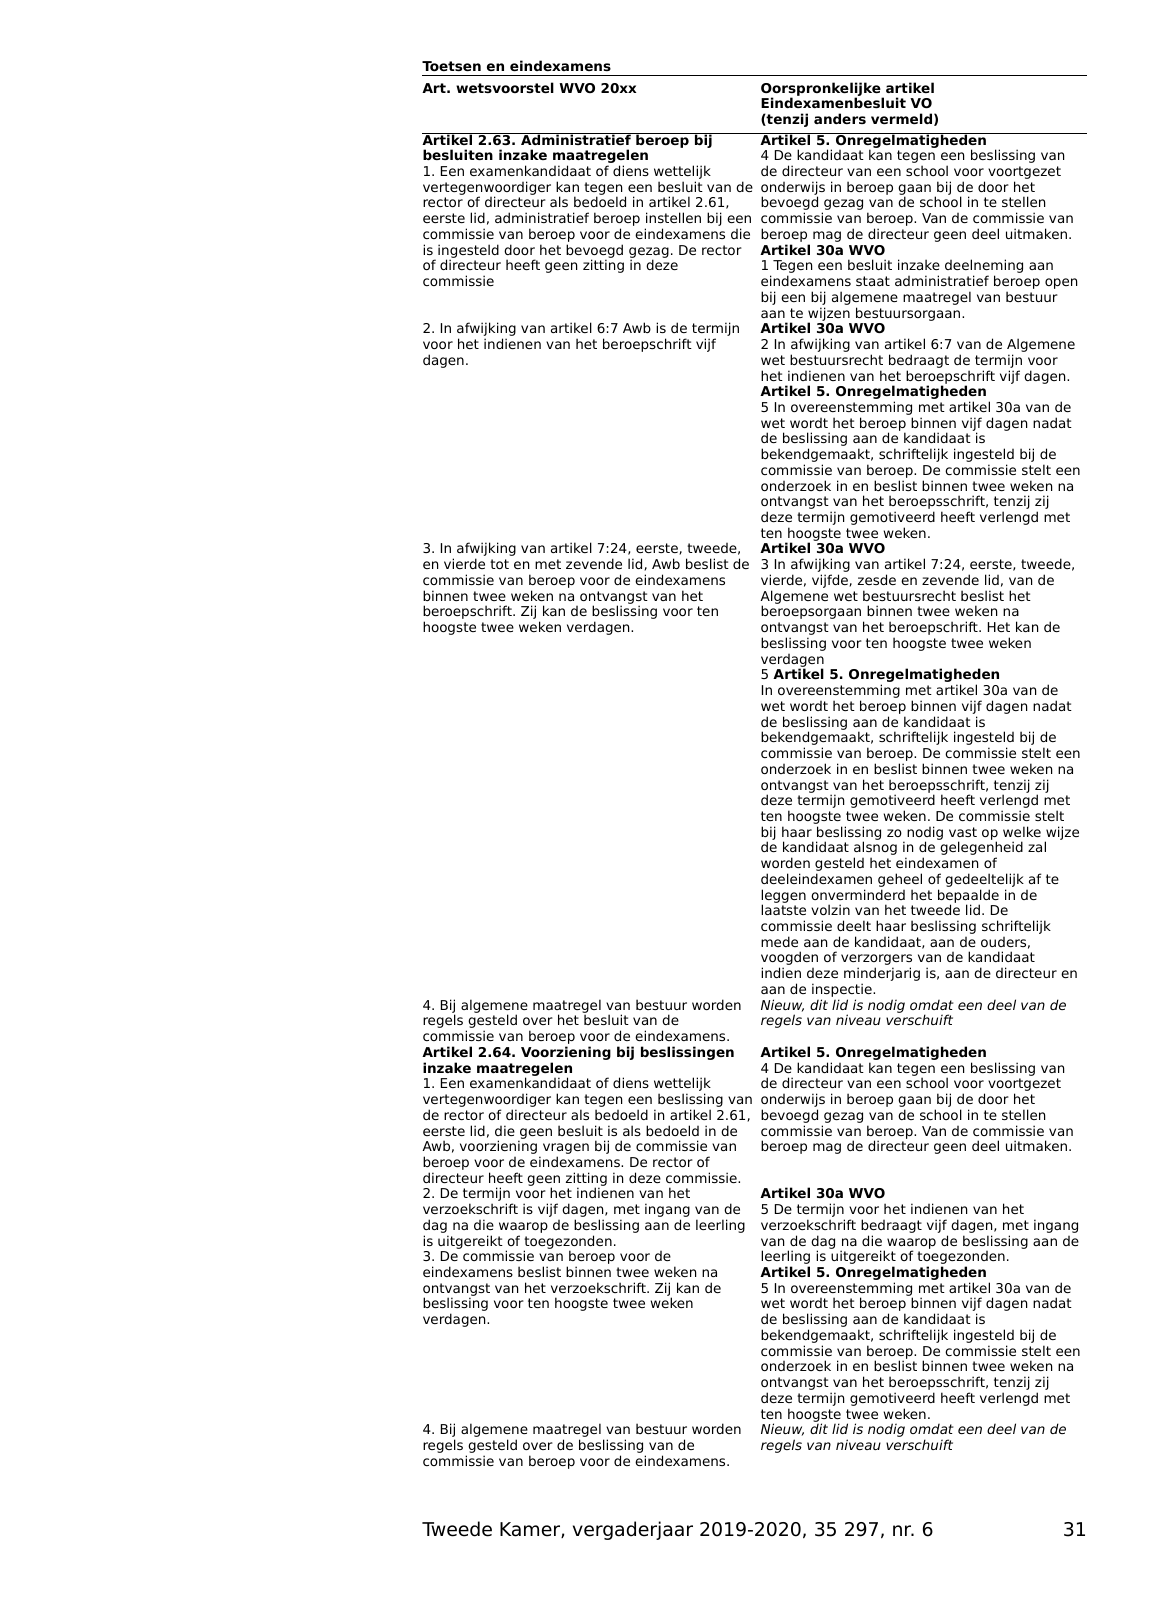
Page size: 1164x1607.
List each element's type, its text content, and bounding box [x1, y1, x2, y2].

table_cell 2. De termijn voor het indienen van het verzoekschrift is vijf dagen, met ingang van de dag na die waarop de beslissing aan de leerling is uitgereikt of toegezonden. 3. De commissie van beroep voor de eindexamens beslist binnen twee weken na ontvangst van het verzoekschrift. Zij kan de beslissing voor ten hoogste twee weken verdagen. [422, 1186, 754, 1422]
table_header Toetsen en eindexamens [422, 59, 1087, 75]
table_cell 4. Bij algemene maatregel van bestuur worden regels gesteld over de beslissing van de commissie van beroep voor de eindexamens. [422, 1422, 754, 1469]
table_cell 3. In afwijking van artikel 7:24, eerste, tweede, en vierde tot en met zevende lid, Awb beslist de commissie van beroep voor de eindexamens binnen twee weken na ontvangst van het beroepschrift. Zij kan de beslissing voor ten hoogste twee weken verdagen. [422, 541, 754, 997]
table_cell Artikel 30a WVO 2 In afwijking van artikel 6:7 van de Algemene wet bestuursrecht bedraagt de termijn voor het indienen van het beroepschrift vijf dagen. Artikel 5. Onregelmatigheden 5 In overeenstemming met artikel 30a van de wet wordt het beroep binnen vijf dagen nadat de beslissing aan de kandidaat is bekendgemaakt, schriftelijk ingesteld bij de commissie van beroep. De commissie stelt een onderzoek in en beslist binnen twee weken na ontvangst van het beroepsschrift, tenzij zij deze termijn gemotiveerd heeft verlengd met ten hoogste twee weken. [754, 321, 1087, 541]
table_cell Oorspronkelijke artikel Eindexamenbesluit VO (tenzij anders vermeld) [754, 76, 1087, 132]
table_cell Nieuw, dit lid is nodig omdat een deel van de regels van niveau verschuift [754, 998, 1087, 1045]
table_cell Artikel 5. Onregelmatigheden 4 De kandidaat kan tegen een beslissing van de directeur van een school voor voortgezet onderwijs in beroep gaan bij de door het bevoegd gezag van de school in te stellen commissie van beroep. Van de commissie van beroep mag de directeur geen deel uitmaken. [754, 1045, 1087, 1186]
table_cell Artikel 2.64. Voorziening bij beslissingen inzake maatregelen 1. Een examenkandidaat of diens wettelijk vertegenwoordiger kan tegen een beslissing van de rector of directeur als bedoeld in artikel 2.61, eerste lid, die geen besluit is als bedoeld in de Awb, voorziening vragen bij de commissie van beroep voor de eindexamens. De rector of directeur heeft geen zitting in deze commissie. [422, 1045, 754, 1186]
table_cell 2. In afwijking van artikel 6:7 Awb is de termijn voor het indienen van het beroepschrift vijf dagen. [422, 321, 754, 541]
table_cell Art. wetsvoorstel WVO 20xx [422, 76, 754, 132]
table_cell Artikel 5. Onregelmatigheden 4 De kandidaat kan tegen een beslissing van de directeur van een school voor voortgezet onderwijs in beroep gaan bij de door het bevoegd gezag van de school in te stellen commissie van beroep. Van de commissie van beroep mag de directeur geen deel uitmaken. Artikel 30a WVO 1 Tegen een besluit inzake deelneming aan eindexamens staat administratief beroep open bij een bij algemene maatregel van bestuur aan te wijzen bestuursorgaan. [754, 134, 1087, 321]
table_cell Nieuw, dit lid is nodig omdat een deel van de regels van niveau verschuift [754, 1422, 1087, 1469]
table_cell Artikel 2.63. Administratief beroep bij besluiten inzake maatregelen 1. Een examenkandidaat of diens wettelijk vertegenwoordiger kan tegen een besluit van de rector of directeur als bedoeld in artikel 2.61, eerste lid, administratief beroep instellen bij een commissie van beroep voor de eindexamens die is ingesteld door het bevoegd gezag. De rector of directeur heeft geen zitting in deze commissie [422, 134, 754, 321]
table_cell Artikel 30a WVO 3 In afwijking van artikel 7:24, eerste, tweede, vierde, vijfde, zesde en zevende lid, van de Algemene wet bestuursrecht beslist het beroepsorgaan binnen twee weken na ontvangst van het beroepschrift. Het kan de beslissing voor ten hoogste twee weken verdagen 5 Artikel 5. Onregelmatigheden In overeenstemming met artikel 30a van de wet wordt het beroep binnen vijf dagen nadat de beslissing aan de kandidaat is bekendgemaakt, schriftelijk ingesteld bij de commissie van beroep. De commissie stelt een onderzoek in en beslist binnen twee weken na ontvangst van het beroepsschrift, tenzij zij deze termijn gemotiveerd heeft verlengd met ten hoogste twee weken. De commissie stelt bij haar beslissing zo nodig vast op welke wijze de kandidaat alsnog in de gelegenheid zal worden gesteld het eindexamen of deeleindexamen geheel of gedeeltelijk af te leggen onverminderd het bepaalde in de laatste volzin van het tweede lid. De commissie deelt haar beslissing schriftelijk mede aan de kandidaat, aan de ouders, voogden of verzorgers van de kandidaat indien deze minderjarig is, aan de directeur en aan de inspectie. [754, 541, 1087, 997]
table_cell 4. Bij algemene maatregel van bestuur worden regels gesteld over het besluit van de commissie van beroep voor de eindexamens. [422, 998, 754, 1045]
table_cell Artikel 30a WVO 5 De termijn voor het indienen van het verzoekschrift bedraagt vijf dagen, met ingang van de dag na die waarop de beslissing aan de leerling is uitgereikt of toegezonden. Artikel 5. Onregelmatigheden 5 In overeenstemming met artikel 30a van de wet wordt het beroep binnen vijf dagen nadat de beslissing aan de kandidaat is bekendgemaakt, schriftelijk ingesteld bij de commissie van beroep. De commissie stelt een onderzoek in en beslist binnen twee weken na ontvangst van het beroepsschrift, tenzij zij deze termijn gemotiveerd heeft verlengd met ten hoogste twee weken. [754, 1186, 1087, 1422]
